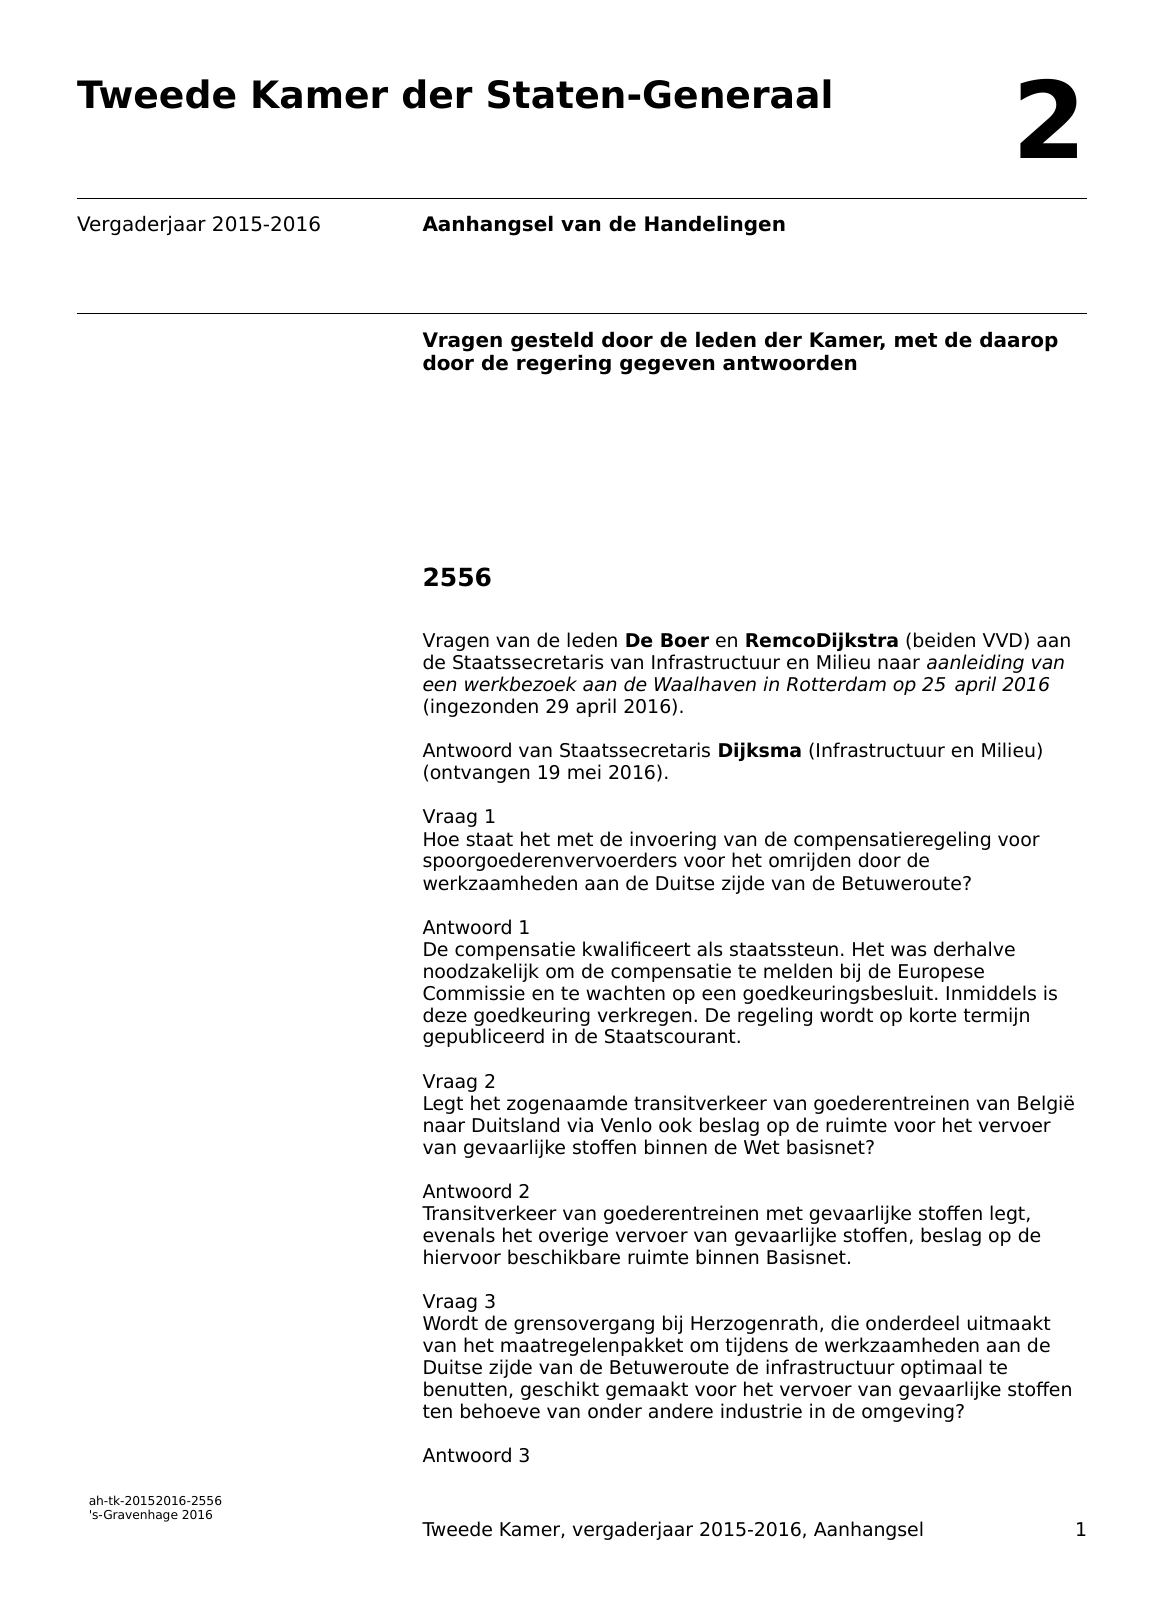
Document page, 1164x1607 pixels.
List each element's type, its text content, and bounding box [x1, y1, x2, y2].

text 's-Gravenhage 2016 [88, 1508, 323, 1522]
text Vraag 3 [422, 1291, 1087, 1313]
table_header Tweede Kamer der Staten-Generaal [77, 59, 886, 198]
text Vraag 1 [422, 806, 1087, 828]
text ah-tk-20152016-2556 [88, 1494, 323, 1508]
text 2556 [422, 563, 1087, 592]
text Vraag 2 [422, 1071, 1087, 1093]
text Antwoord 2 [422, 1181, 1087, 1203]
table_cell Aanhangsel van de Handelingen [422, 199, 1087, 313]
text Transitverkeer van goederentreinen met gevaarlijke stoffen legt, evenals het overige vervoer van gevaarlijke stoffen, beslag op de hiervoor beschikbare ruimte binnen Basisnet. [422, 1203, 1087, 1269]
text Legt het zogenaamde transitverkeer van goederentreinen van België naar Duitsland via Venlo ook beslag op de ruimte voor het vervoer van gevaarlijke stoffen binnen de Wet basisnet? [422, 1093, 1087, 1158]
table_header 2 [886, 59, 1087, 198]
text Antwoord van Staatssecretaris Dijksma (Infrastructuur en Milieu) (ontvangen 19 mei 2016). [422, 740, 1087, 784]
text Vragen van de leden De Boer en RemcoDijkstra (beiden VVD) aan de Staatssecretaris van Infrastructuur en Milieu naar aanleiding van een werkbezoek aan de Waalhaven in Rotterdam op 25 april 2016 (ingezonden 29 april 2016). [422, 630, 1087, 718]
text Antwoord 1 [422, 917, 1087, 938]
text De compensatie kwalificeert als staatssteun. Het was derhalve noodzakelijk om de compensatie te melden bij de Europese Commissie en te wachten op een goedkeuringsbesluit. Inmiddels is deze goedkeuring verkregen. De regeling wordt op korte termijn gepubliceerd in de Staatscourant. [422, 938, 1087, 1048]
text Antwoord 3 [422, 1445, 1087, 1467]
text Wordt de grensovergang bij Herzogenrath, die onderdeel uitmaakt van het maatregelenpakket om tijdens de werkzaamheden aan de Duitse zijde van de Betuweroute de infrastructuur optimaal te benutten, geschikt gemaakt voor het vervoer van gevaarlijke stoffen ten behoeve van onder andere industrie in de omgeving? [422, 1313, 1087, 1423]
text Hoe staat het met de invoering van de compensatieregeling voor spoorgoederenvervoerders voor het omrijden door de werkzaamheden aan de Duitse zijde van de Betuweroute? [422, 828, 1087, 894]
table_cell Vergaderjaar 2015-2016 [77, 199, 422, 313]
table_cell Vragen gesteld door de leden der Kamer, met de daarop door de regering gegeven antwoorden [422, 314, 1087, 375]
table_cell [77, 314, 422, 375]
